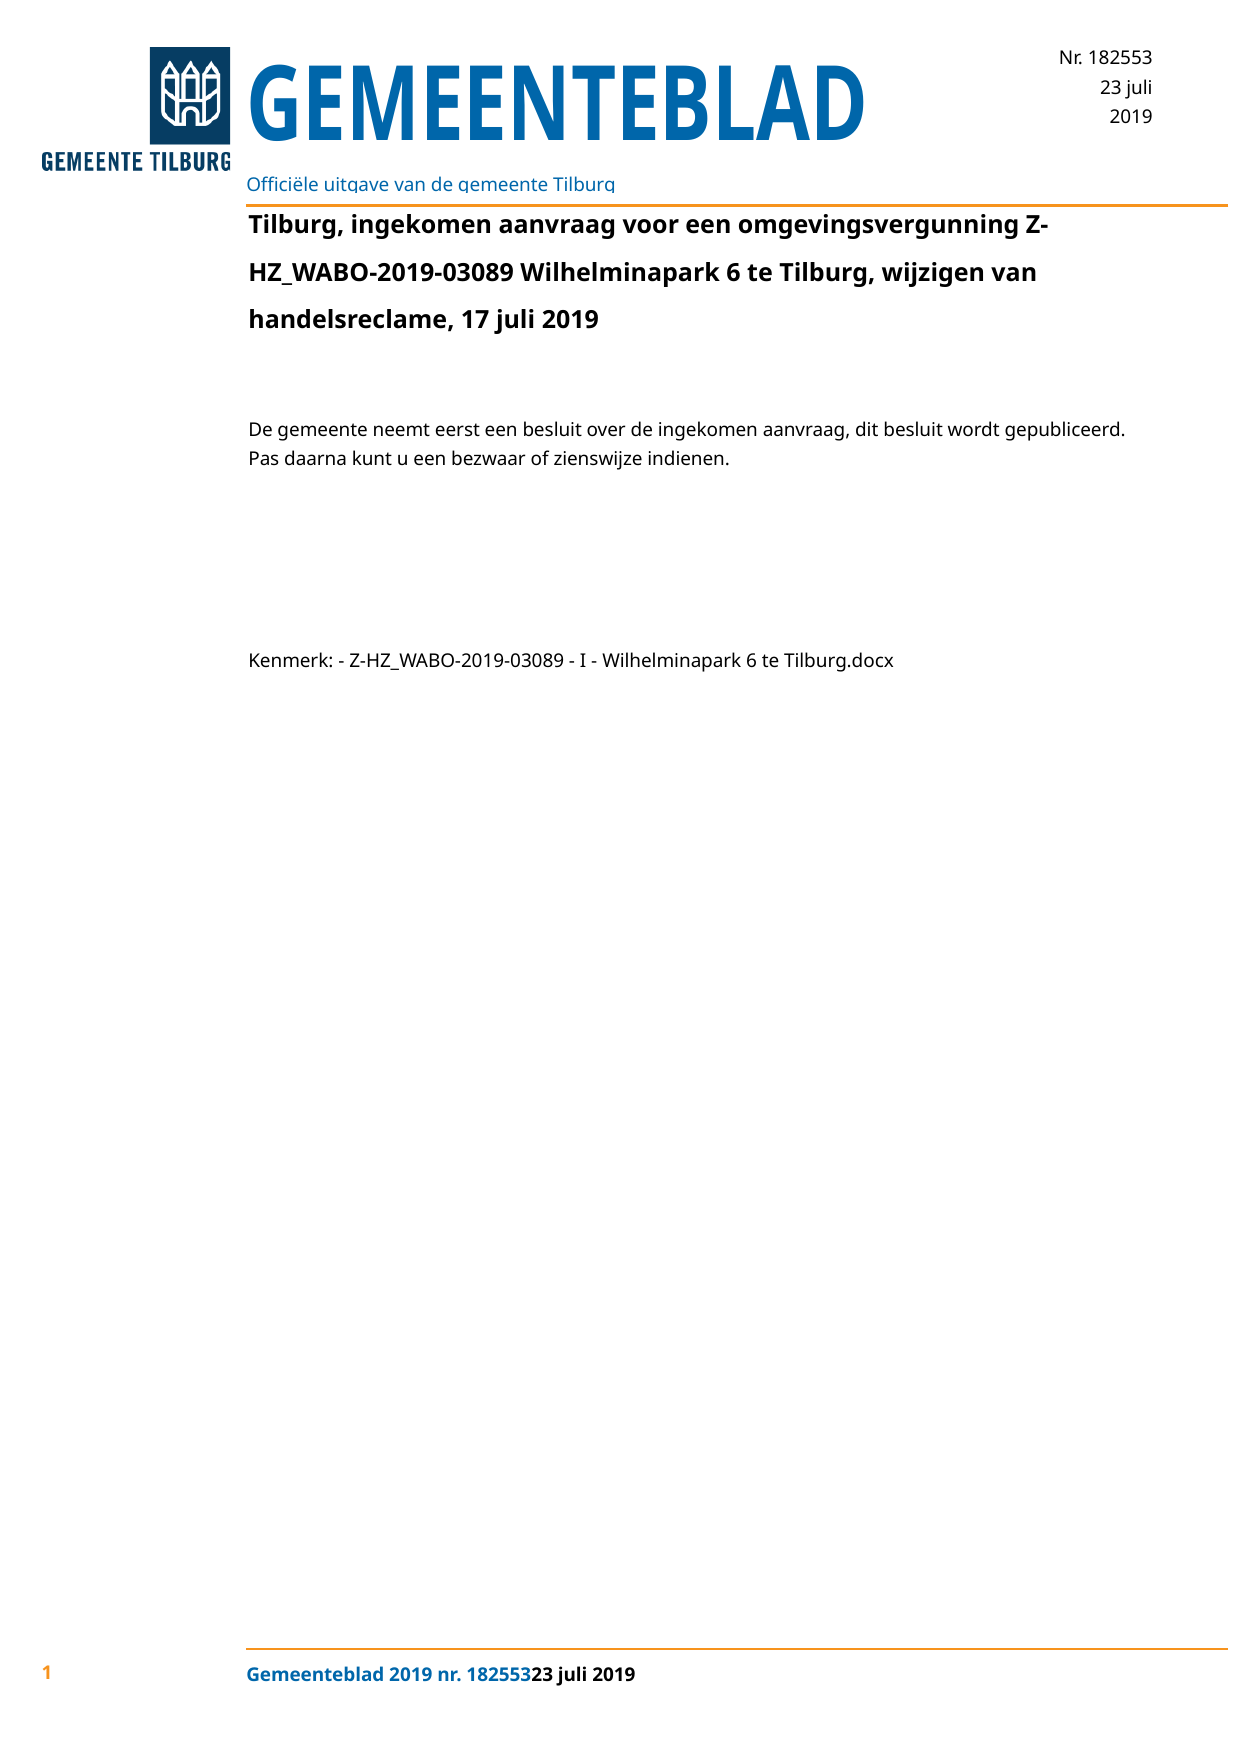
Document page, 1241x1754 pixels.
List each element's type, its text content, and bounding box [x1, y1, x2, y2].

picture [41, 47, 231, 172]
text De gemeente neemt eerst een besluit over de ingekomen aanvraag, dit besluit wordt gepubliceerd. Pas daarna kunt u een bezwaar of zienswijze indienen. [248, 416, 1152, 471]
text Tilburg, ingekomen aanvraag voor een omgevingsvergunning Z-HZ_WABO-2019-03089 Wilhelminapark 6 te Tilburg, wijzigen van handelsreclame, 17 juli 2019 [248, 207, 1152, 336]
text Kenmerk: - Z-HZ_WABO-2019-03089 - I - Wilhelminapark 6 te Tilburg.docx [248, 647, 1152, 673]
